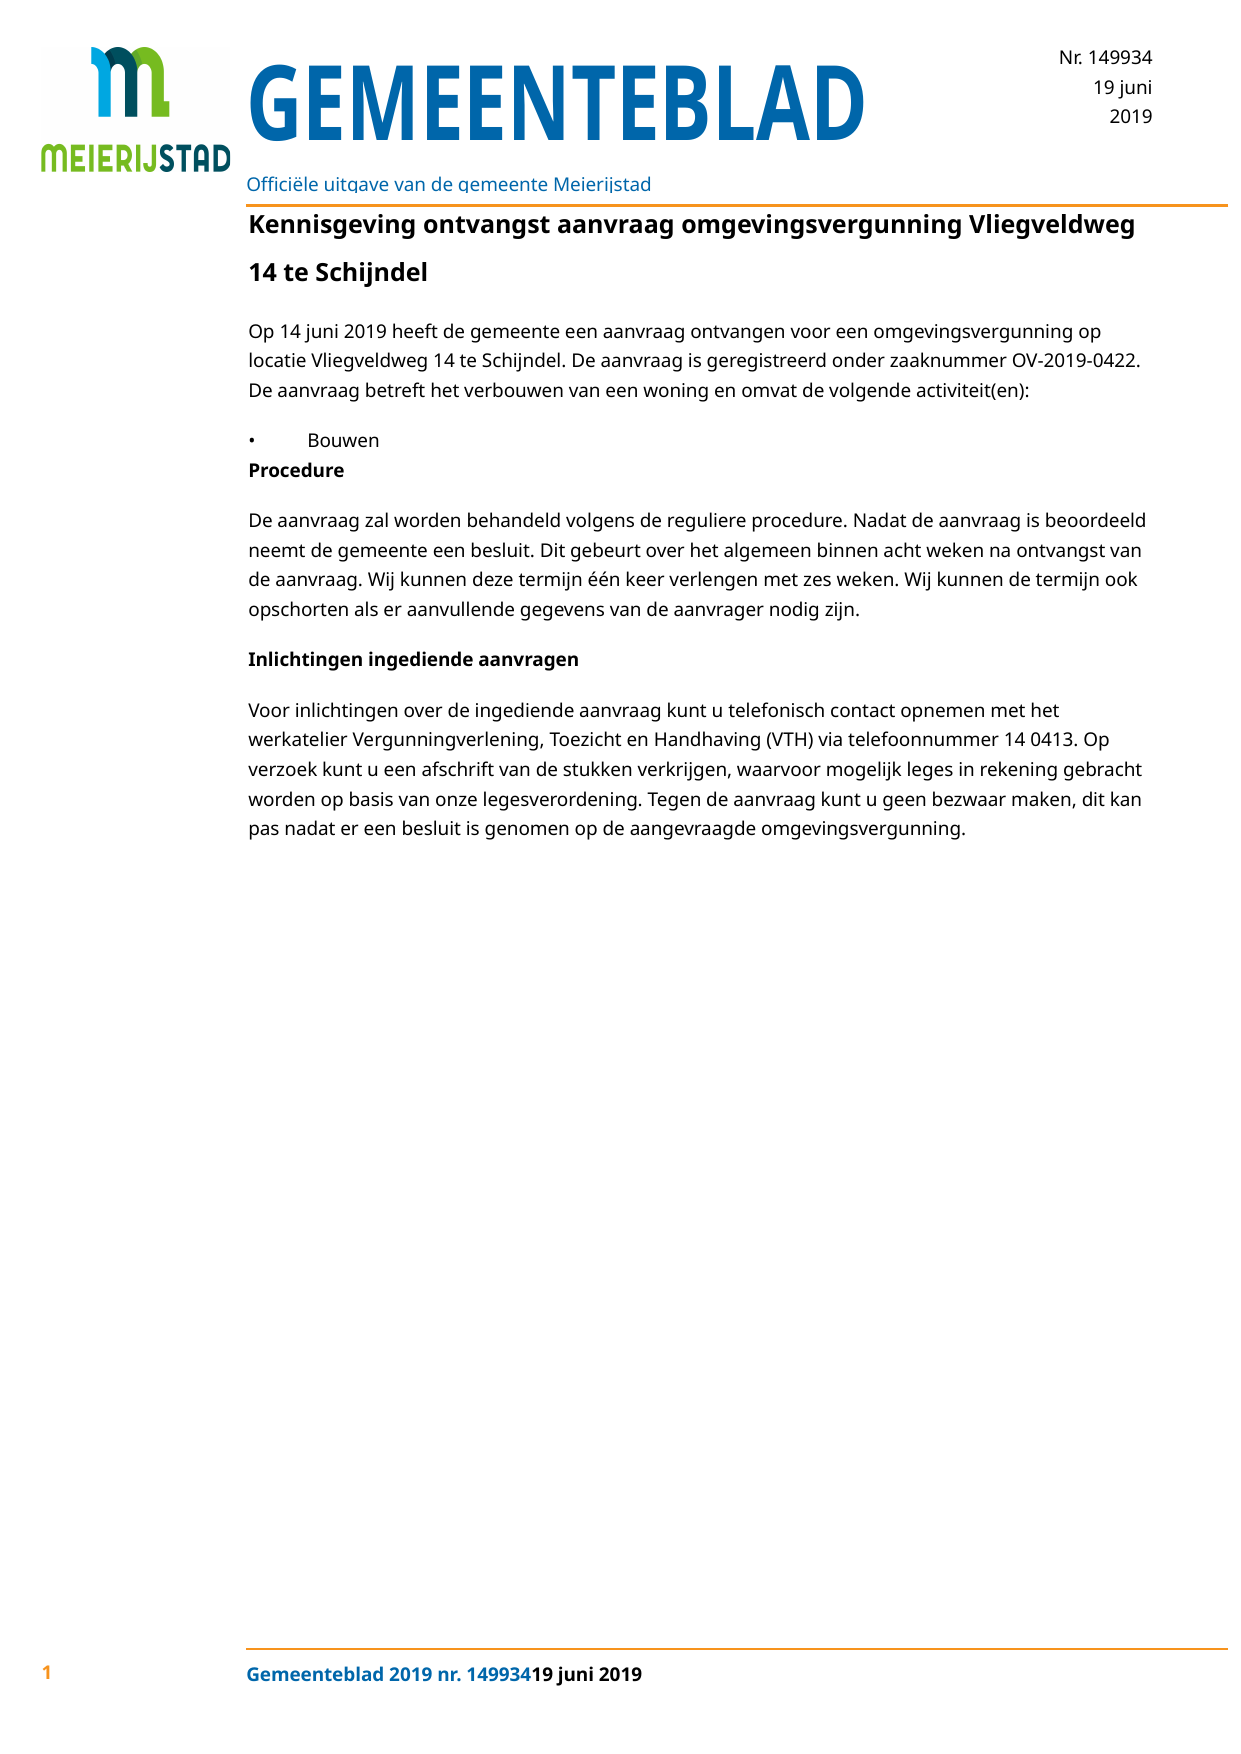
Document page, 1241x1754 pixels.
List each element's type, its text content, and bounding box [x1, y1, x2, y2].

text Inlichtingen ingediende aanvragen [248, 647, 1152, 672]
text De aanvraag zal worden behandeld volgens de reguliere procedure. Nadat de aanvraag is beoordeeld neemt de gemeente een besluit. Dit gebeurt over het algemeen binnen acht weken na ontvangst van de aanvraag. Wij kunnen deze termijn één keer verlengen met zes weken. Wij kunnen de termijn ook opschorten als er aanvullende gegevens van de aanvrager nodig zijn. [248, 507, 1152, 622]
text Voor inlichtingen over de ingediende aanvraag kunt u telefonisch contact opnemen met het werkatelier Vergunningverlening, Toezicht en Handhaving (VTH) via telefoonnummer 14 0413. Op verzoek kunt u een afschrift van de stukken verkrijgen, waarvoor mogelijk leges in rekening gebracht worden op basis van onze legesverordening. Tegen de aanvraag kunt u geen bezwaar maken, dit kan pas nadat er een besluit is genomen op de aangevraagde omgevingsvergunning. [248, 697, 1152, 841]
text Op 14 juni 2019 heeft de gemeente een aanvraag ontvangen voor een omgevingsvergunning op locatie Vliegveldweg 14 te Schijndel. De aanvraag is geregistreerd onder zaaknummer OV-2019-0422. De aanvraag betreft het verbouwen van een woning en omvat de volgende activiteit(en): [248, 318, 1152, 403]
list Bouwen [248, 427, 1152, 453]
picture [41, 47, 231, 172]
text Kennisgeving ontvangst aanvraag omgevingsvergunning Vliegveldweg 14 te Schijndel [248, 207, 1152, 288]
text Procedure [248, 457, 1152, 483]
